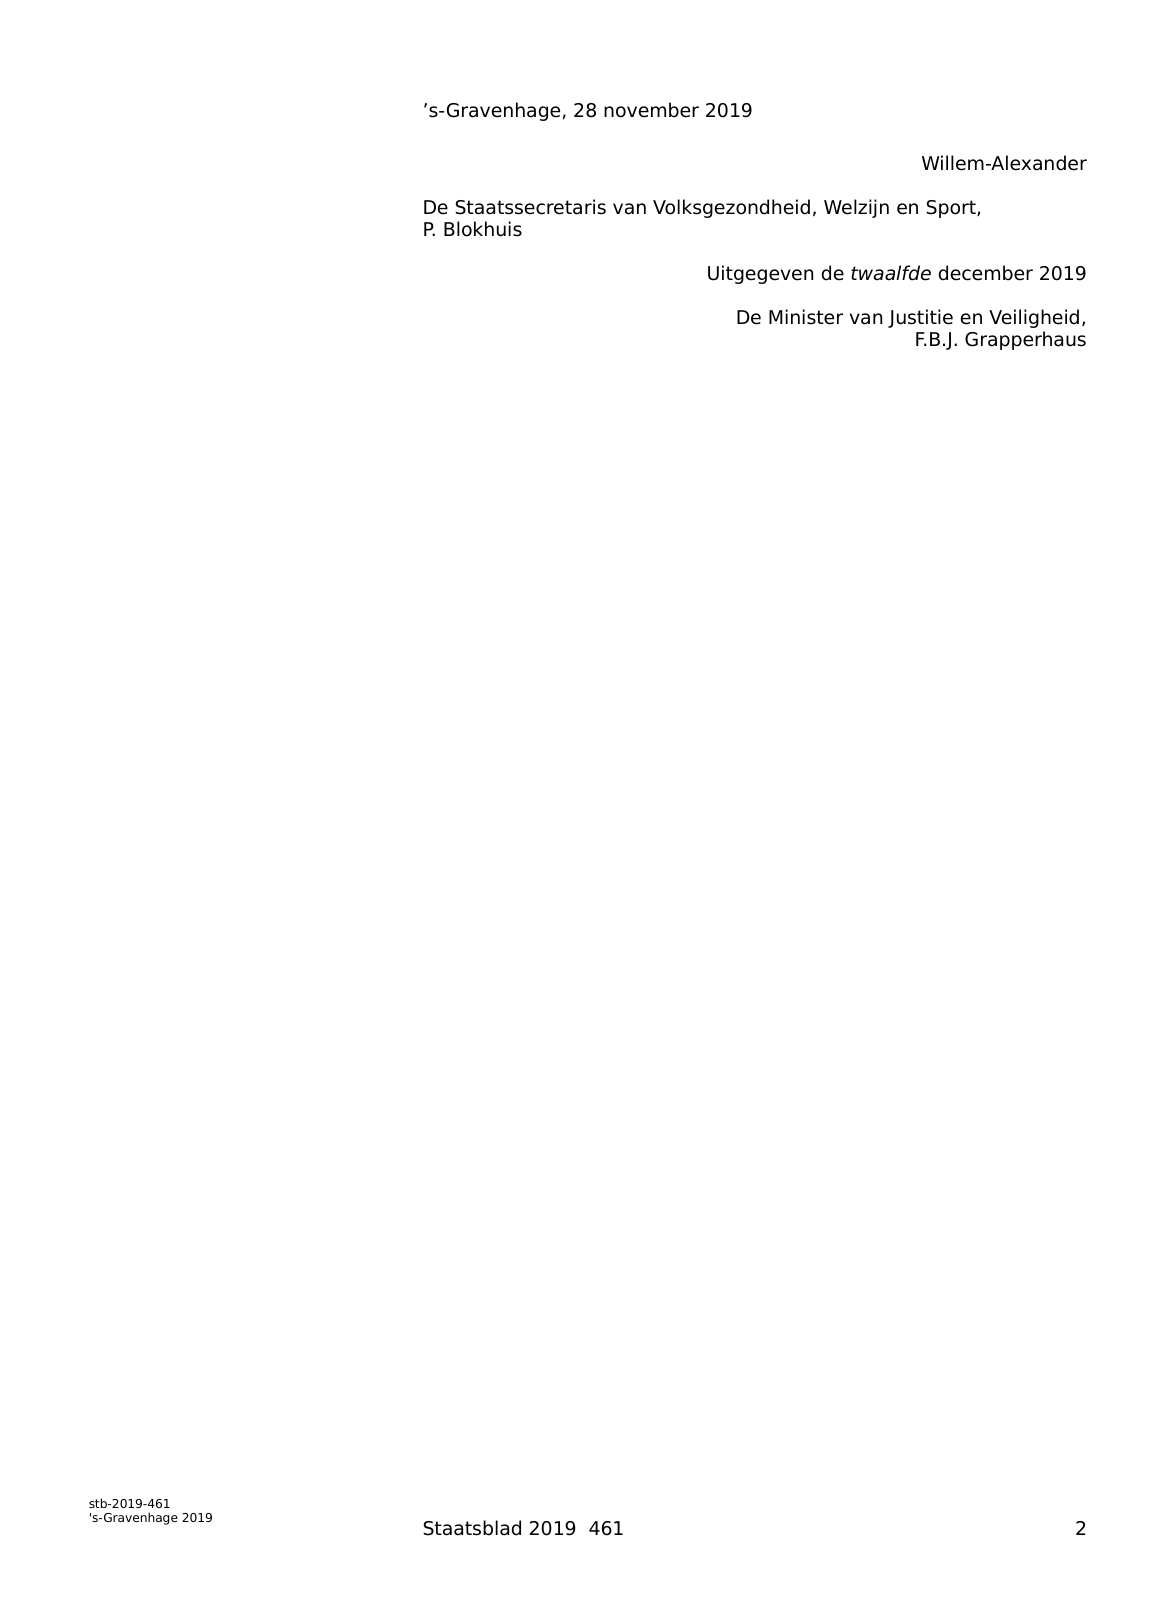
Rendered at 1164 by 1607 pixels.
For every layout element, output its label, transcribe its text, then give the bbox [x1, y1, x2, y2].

text stb-2019-461 [88, 1497, 323, 1511]
text De Minister van Justitie en Veiligheid, F.B.J. Grapperhaus [422, 307, 1087, 351]
text Uitgegeven de twaalfde december 2019 [422, 263, 1087, 285]
text 's-Gravenhage 2019 [88, 1511, 323, 1525]
text De Staatssecretaris van Volksgezondheid, Welzijn en Sport, P. Blokhuis [422, 197, 1087, 241]
text ’s-Gravenhage, 28 november 2019 [422, 100, 1087, 122]
text Willem-Alexander [422, 152, 1087, 174]
